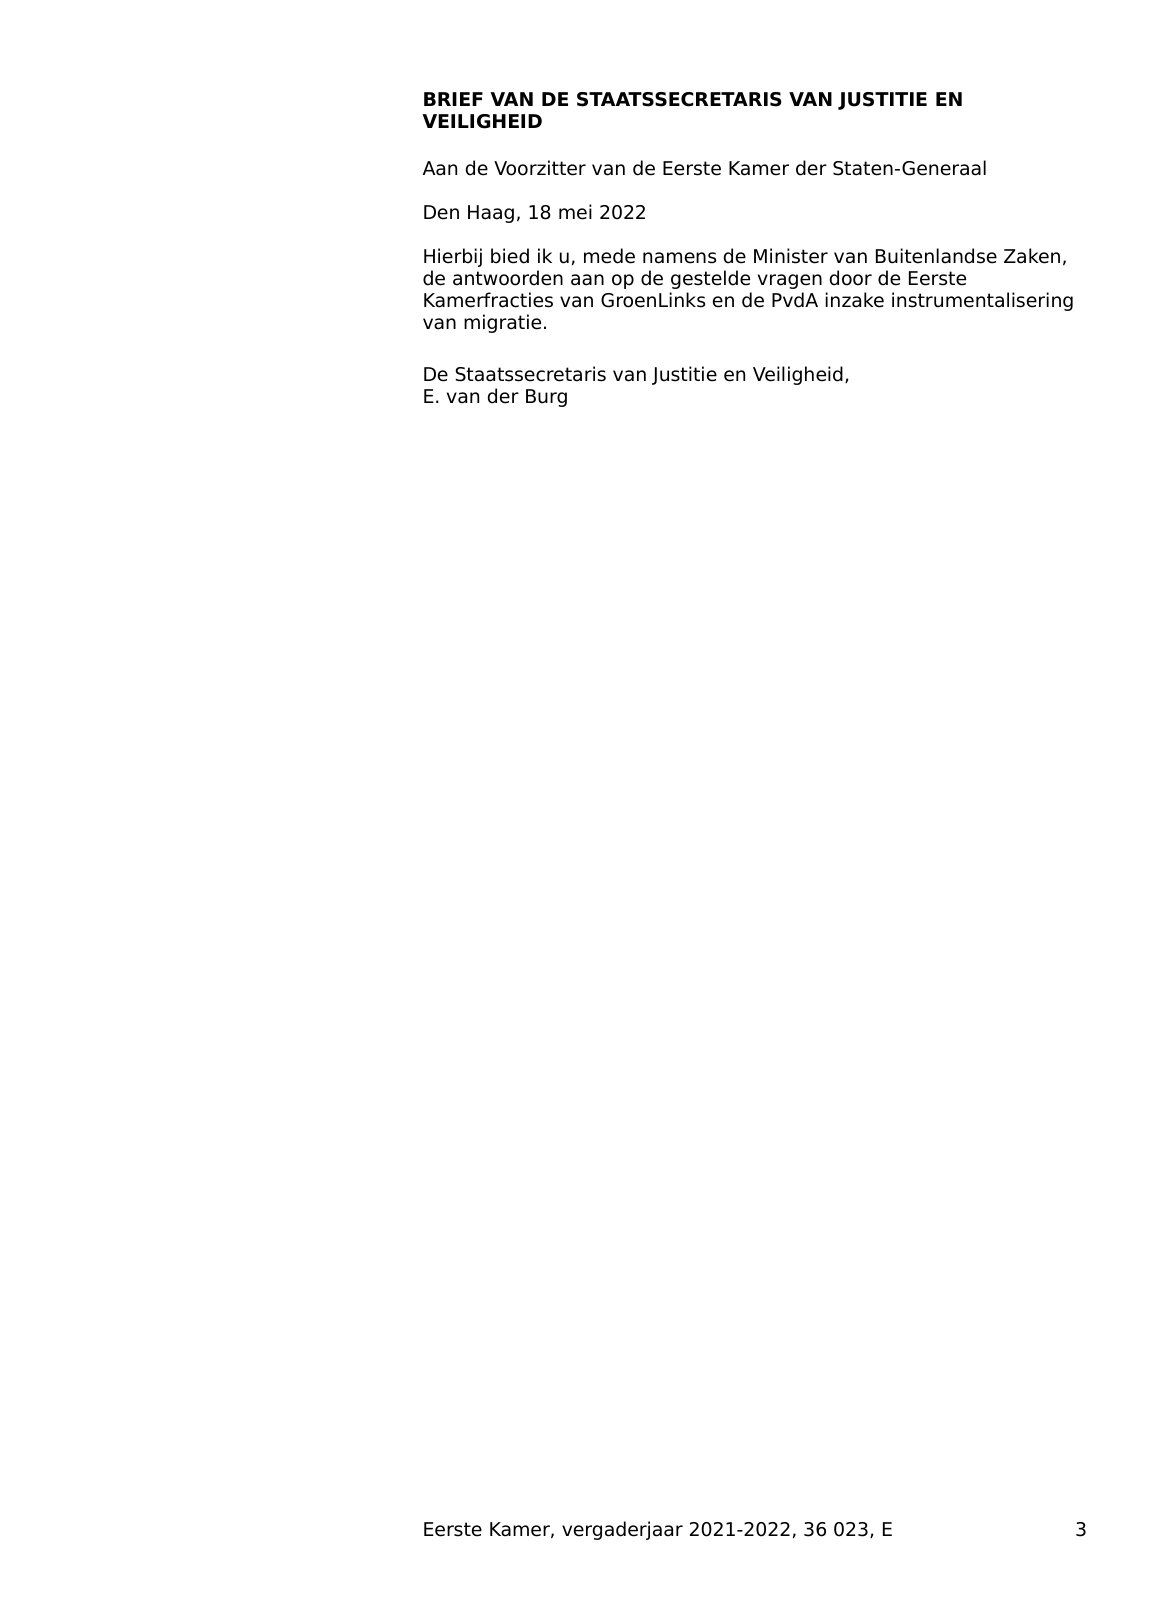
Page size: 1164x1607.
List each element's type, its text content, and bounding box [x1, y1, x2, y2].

text De Staatssecretaris van Justitie en Veiligheid, E. van der Burg [422, 364, 1087, 408]
subtitle BRIEF VAN DE STAATSSECRETARIS VAN JUSTITIE EN VEILIGHEID [422, 89, 1087, 133]
text Hierbij bied ik u, mede namens de Minister van Buitenlandse Zaken, de antwoorden aan op de gestelde vragen door de Eerste Kamerfracties van GroenLinks en de PvdA inzake instrumentalisering van migratie. [422, 246, 1087, 334]
text Aan de Voorzitter van de Eerste Kamer der Staten-Generaal [422, 158, 1087, 180]
text Den Haag, 18 mei 2022 [422, 202, 1087, 224]
